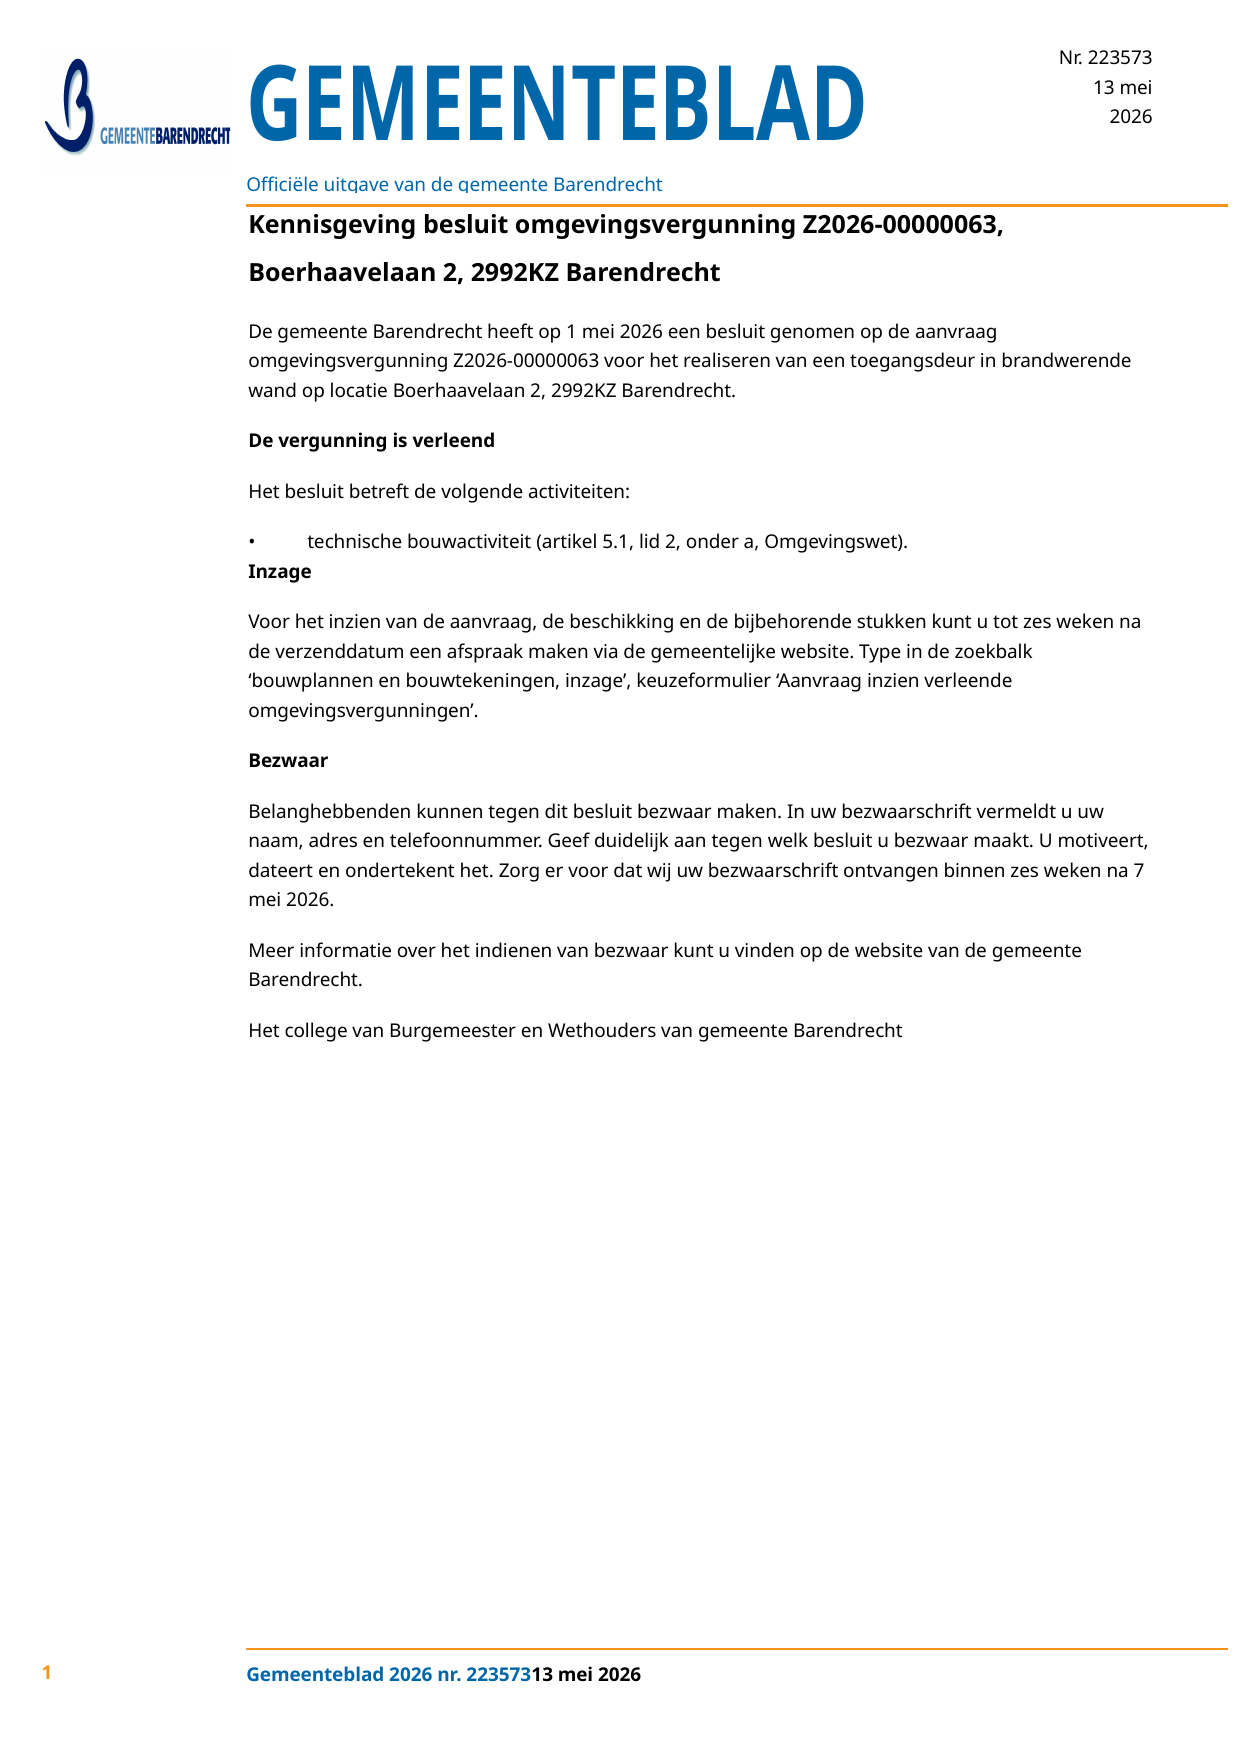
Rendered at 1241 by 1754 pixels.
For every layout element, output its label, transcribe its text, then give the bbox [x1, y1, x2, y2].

text Belanghebbenden kunnen tegen dit besluit bezwaar maken. In uw bezwaarschrift vermeldt u uw naam, adres en telefoonnummer. Geef duidelijk aan tegen welk besluit u bezwaar maakt. U motiveert, dateert en ondertekent het. Zorg er voor dat wij uw bezwaarschrift ontvangen binnen zes weken na 7 mei 2026. [248, 798, 1152, 912]
text Bezwaar [248, 747, 1152, 773]
text Het college van Burgemeester en Wethouders van gemeente Barendrecht [248, 1017, 1152, 1043]
text Voor het inzien van de aanvraag, de beschikking en de bijbehorende stukken kunt u tot zes weken na de verzenddatum een afspraak maken via de gemeentelijke website. Type in de zoekbalk ‘bouwplannen en bouwtekeningen, inzage’, keuzeformulier ‘Aanvraag inzien verleende omgevingsvergunningen’. [248, 608, 1152, 723]
picture [41, 47, 231, 172]
text De gemeente Barendrecht heeft op 1 mei 2026 een besluit genomen op de aanvraag omgevingsvergunning Z2026-00000063 voor het realiseren van een toegangsdeur in brandwerende wand op locatie Boerhaavelaan 2, 2992KZ Barendrecht. [248, 318, 1152, 403]
list technische bouwactiviteit (artikel 5.1, lid 2, onder a, Omgevingswet). [248, 528, 1152, 554]
text Meer informatie over het indienen van bezwaar kunt u vinden op de website van de gemeente Barendrecht. [248, 937, 1152, 992]
text Het besluit betreft de volgende activiteiten: [248, 478, 1152, 504]
text De vergunning is verleend [248, 427, 1152, 453]
text Kennisgeving besluit omgevingsvergunning Z2026-00000063, Boerhaavelaan 2, 2992KZ Barendrecht [248, 207, 1152, 288]
text Inzage [248, 558, 1152, 584]
